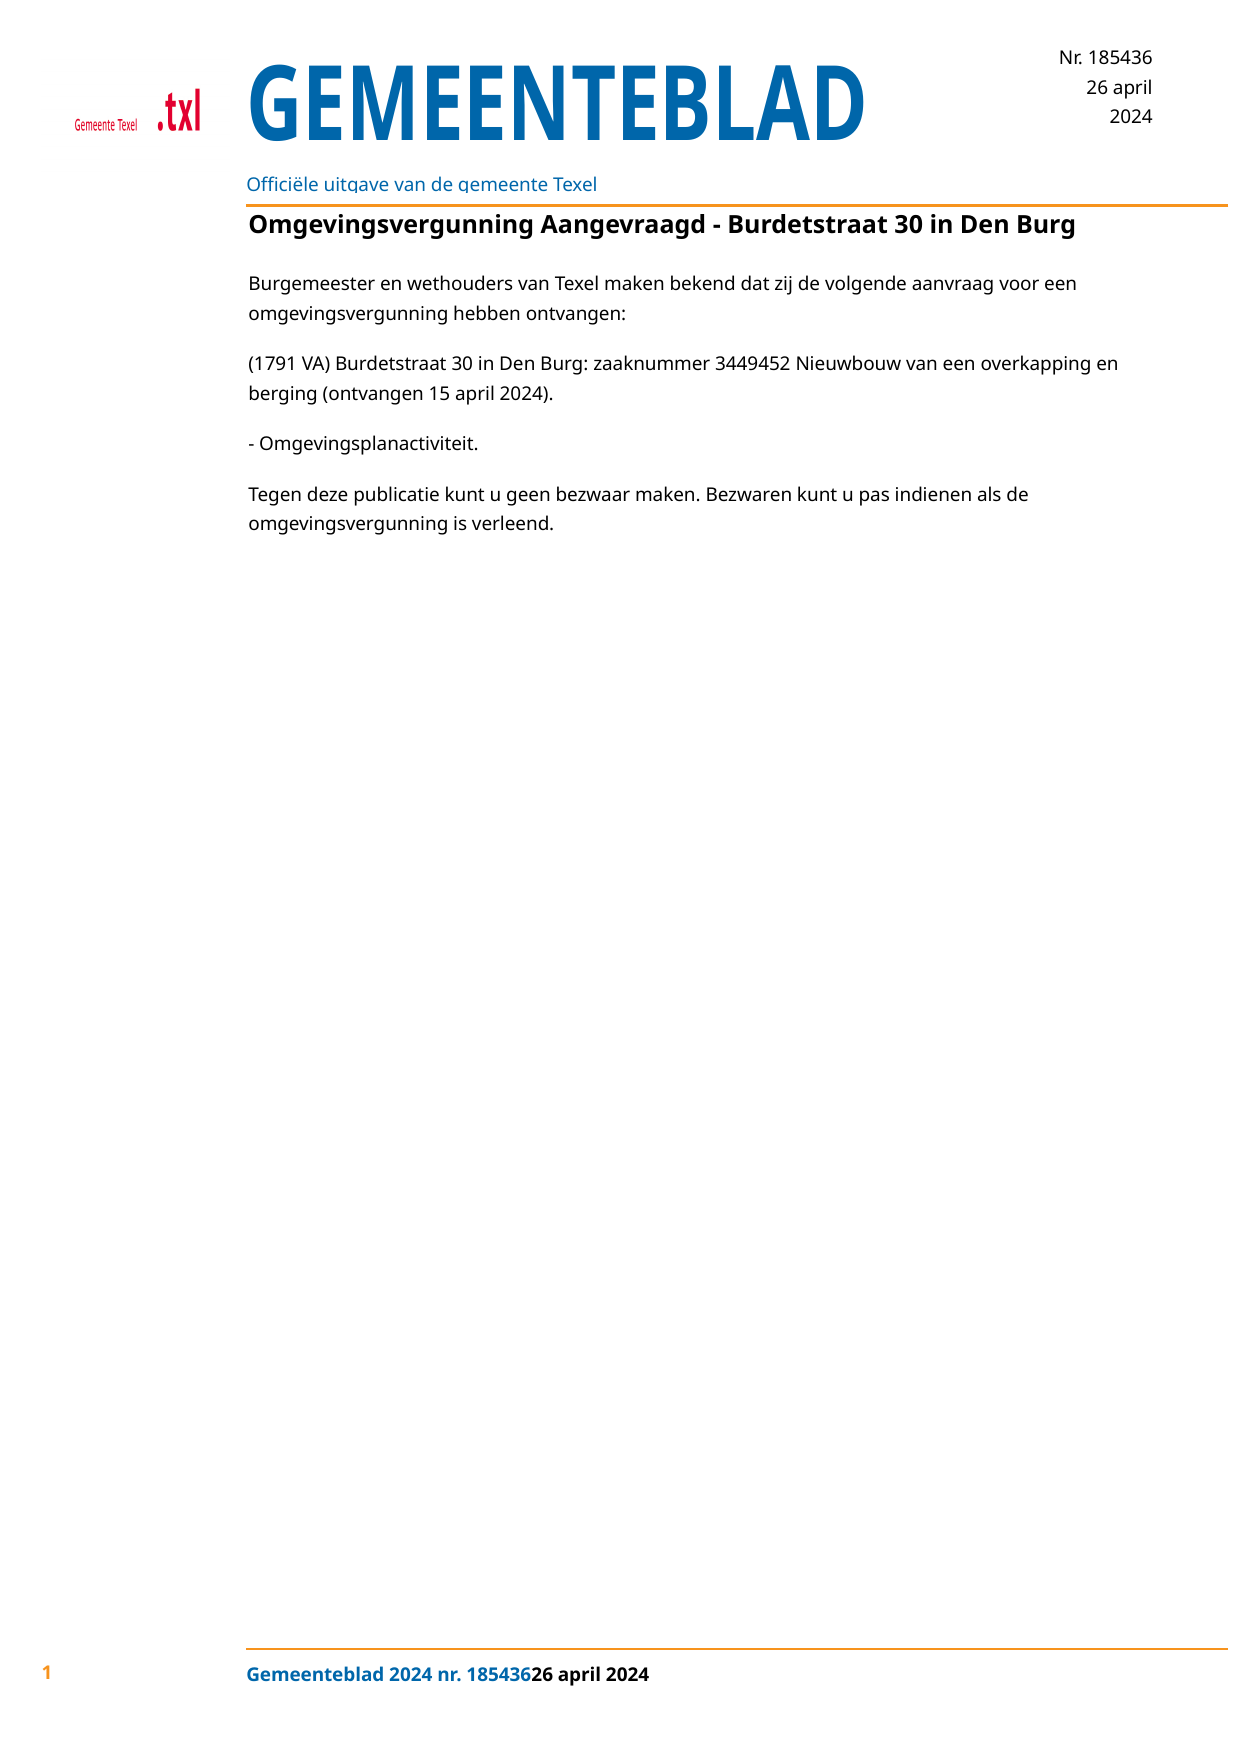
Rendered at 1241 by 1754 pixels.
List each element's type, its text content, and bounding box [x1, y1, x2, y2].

text Burgemeester en wethouders van Texel maken bekend dat zij de volgende aanvraag voor een omgevingsvergunning hebben ontvangen: [248, 270, 1152, 326]
text (1791 VA) Burdetstraat 30 in Den Burg: zaaknummer 3449452 Nieuwbouw van een overkapping en berging (ontvangen 15 april 2024). [248, 350, 1152, 406]
text - Omgevingsplanactiviteit. [248, 430, 1152, 456]
picture [41, 47, 231, 172]
text Tegen deze publicatie kunt u geen bezwaar maken. Bezwaren kunt u pas indienen als de omgevingsvergunning is verleend. [248, 481, 1152, 536]
text Omgevingsvergunning Aangevraagd - Burdetstraat 30 in Den Burg [248, 207, 1152, 241]
